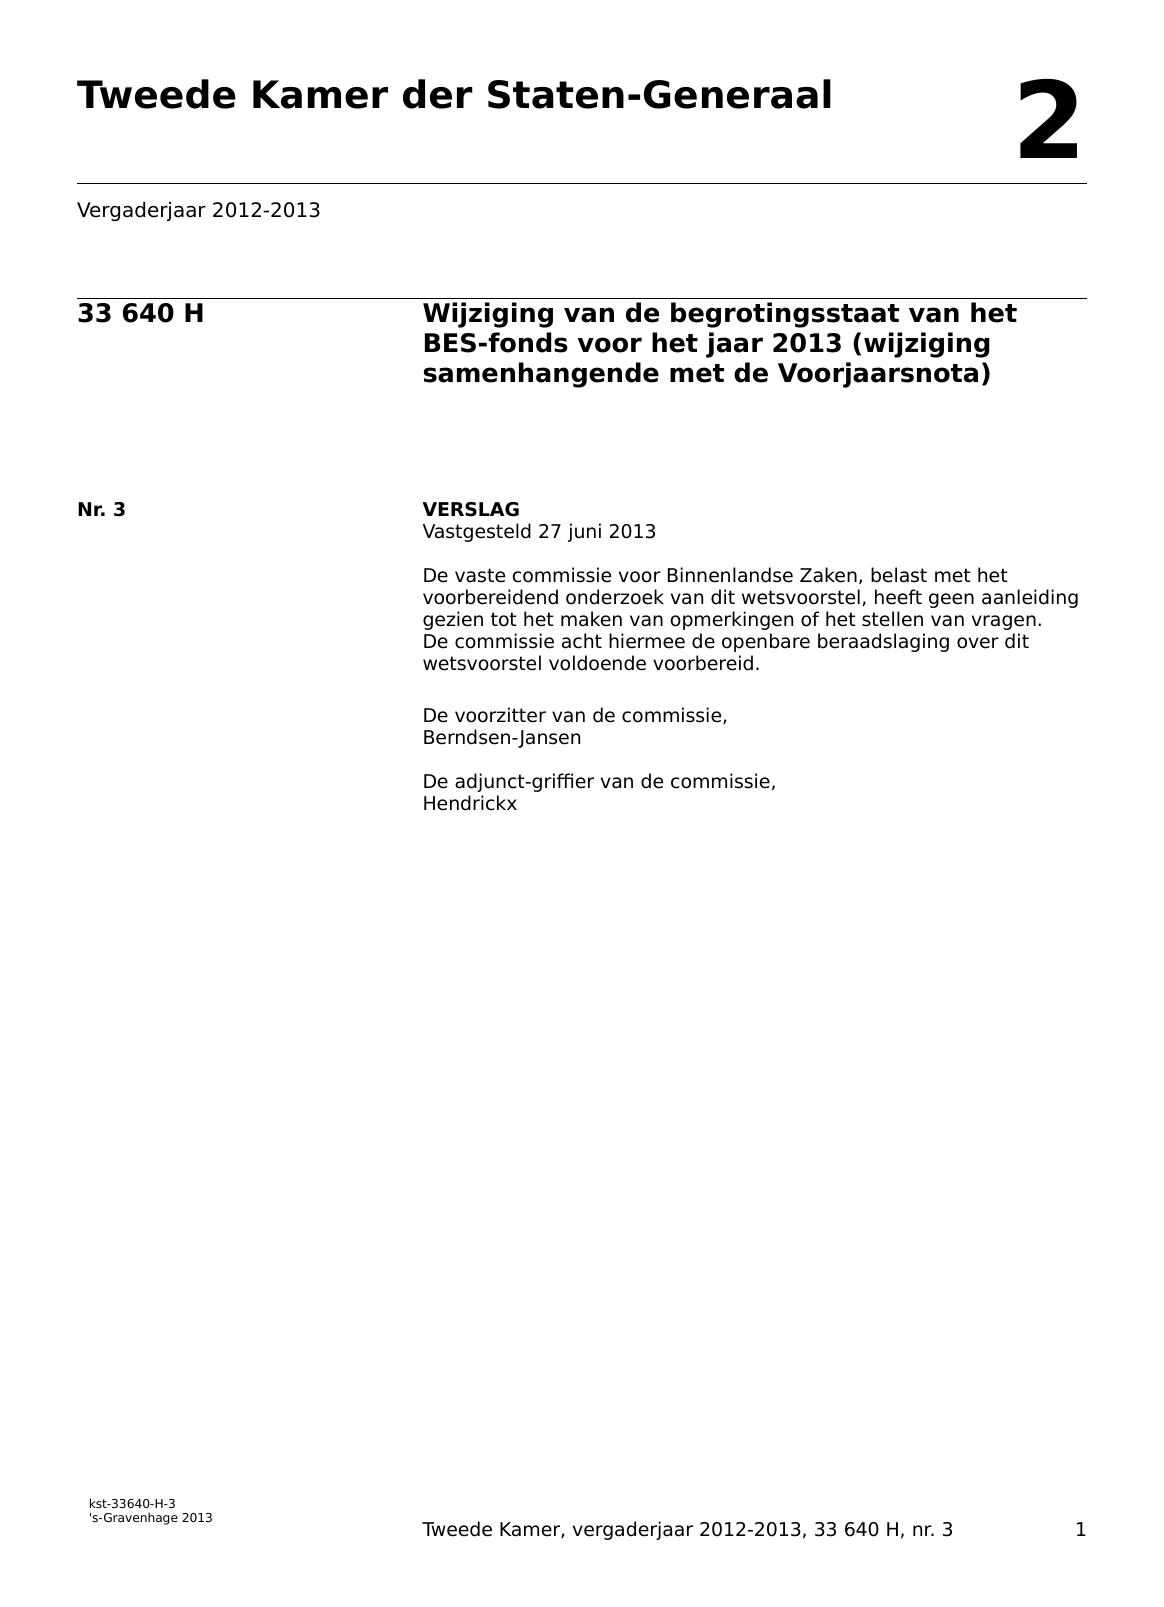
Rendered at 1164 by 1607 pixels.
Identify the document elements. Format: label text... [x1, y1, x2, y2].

subtitle Nr. 3 VERSLAG [77, 499, 1087, 521]
table_header 2 [886, 59, 1087, 183]
table_cell Vergaderjaar 2012-2013 [77, 184, 1087, 298]
text De adjunct-griffier van de commissie, Hendrickx [422, 771, 1087, 815]
text De commissie acht hiermee de openbare beraadslaging over dit wetsvoorstel voldoende voorbereid. [422, 631, 1087, 675]
table_header Tweede Kamer der Staten-Generaal [77, 59, 886, 183]
text De voorzitter van de commissie, Berndsen-Jansen [422, 705, 1087, 749]
text kst-33640-H-3 [88, 1497, 323, 1511]
text 's-Gravenhage 2013 [88, 1511, 323, 1525]
subtitle 33 640 H Wijziging van de begrotingsstaat van het BES-fonds voor het jaar 2013 (wijziging samenhangende met de Voorjaarsnota) [77, 299, 1087, 388]
text Vastgesteld 27 juni 2013 [422, 521, 1087, 543]
text De vaste commissie voor Binnenlandse Zaken, belast met het voorbereidend onderzoek van dit wetsvoorstel, heeft geen aanleiding gezien tot het maken van opmerkingen of het stellen van vragen. [422, 565, 1087, 631]
